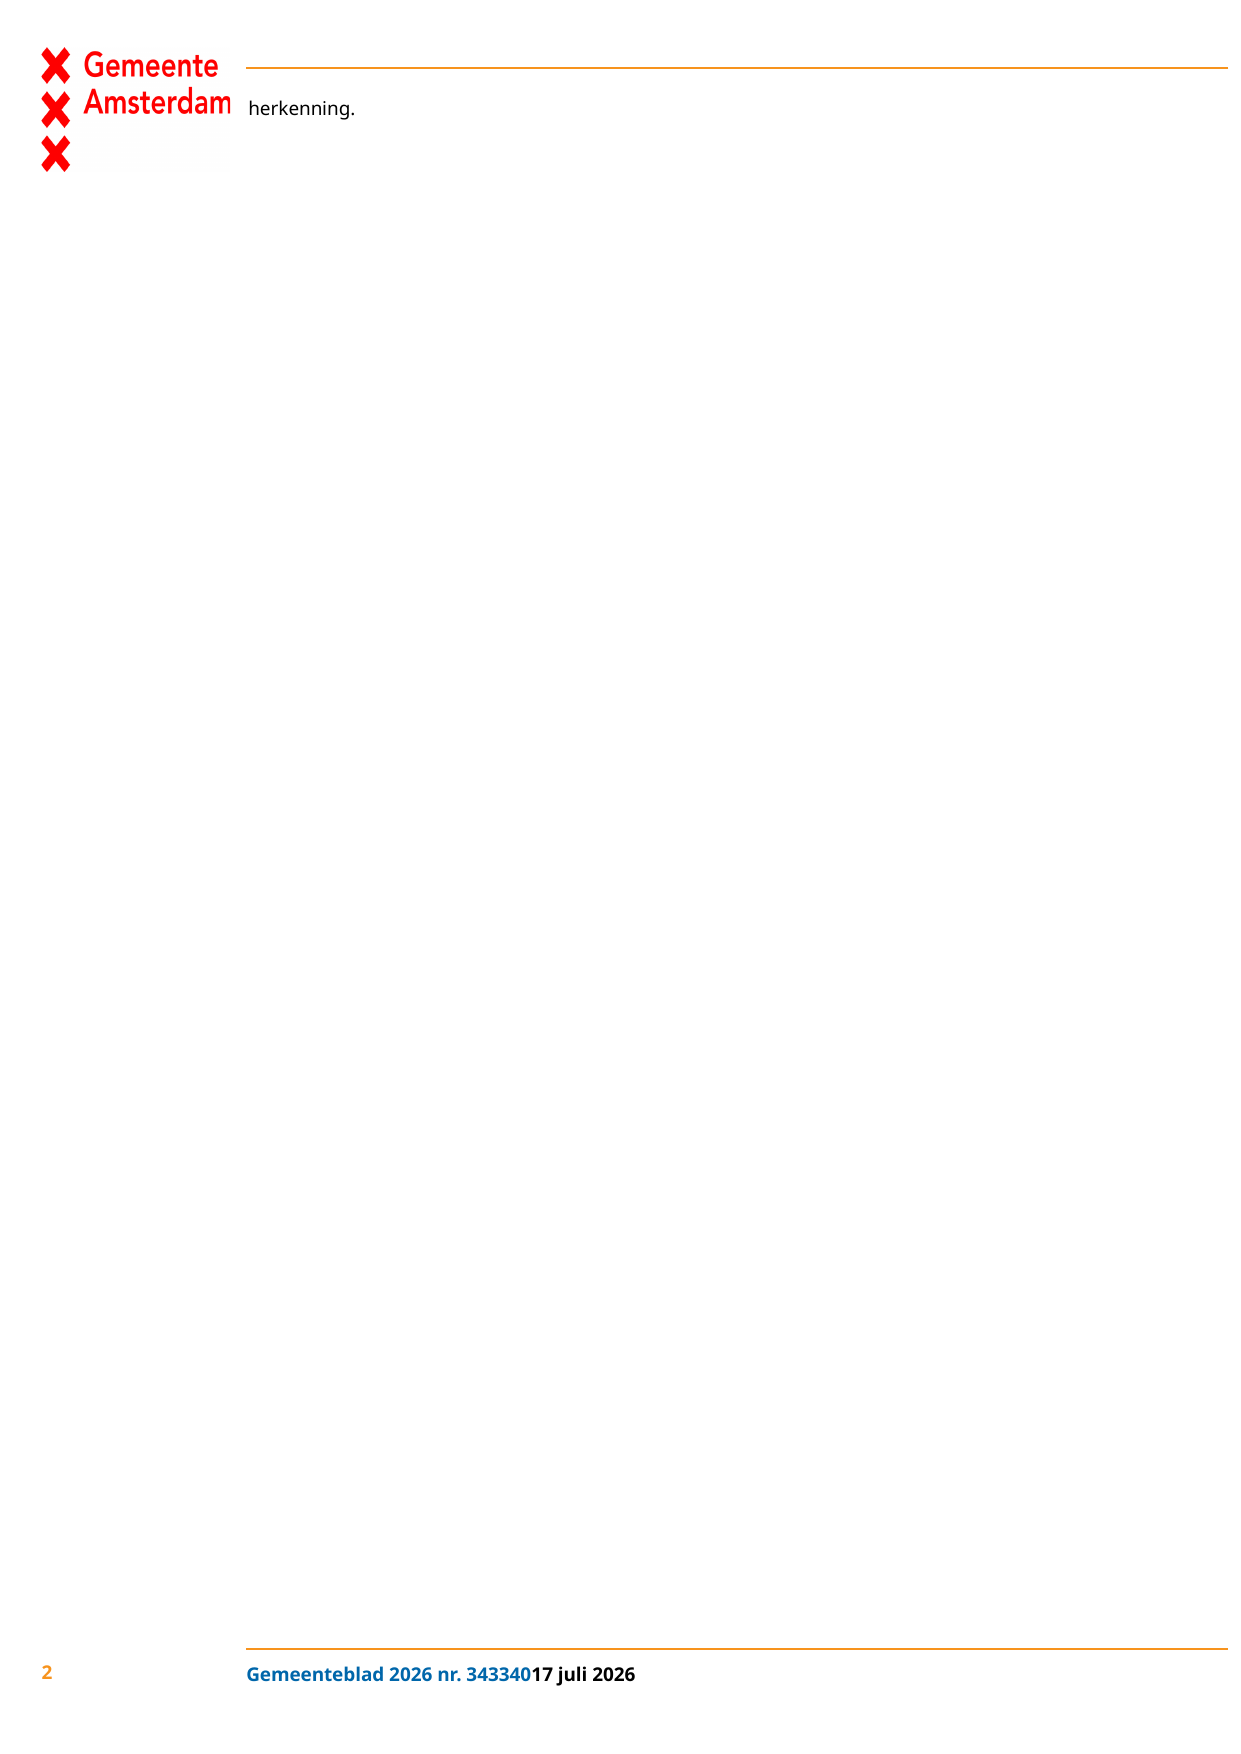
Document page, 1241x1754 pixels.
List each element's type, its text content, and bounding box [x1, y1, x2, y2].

text herkenning. [248, 95, 1152, 121]
picture [41, 47, 231, 172]
